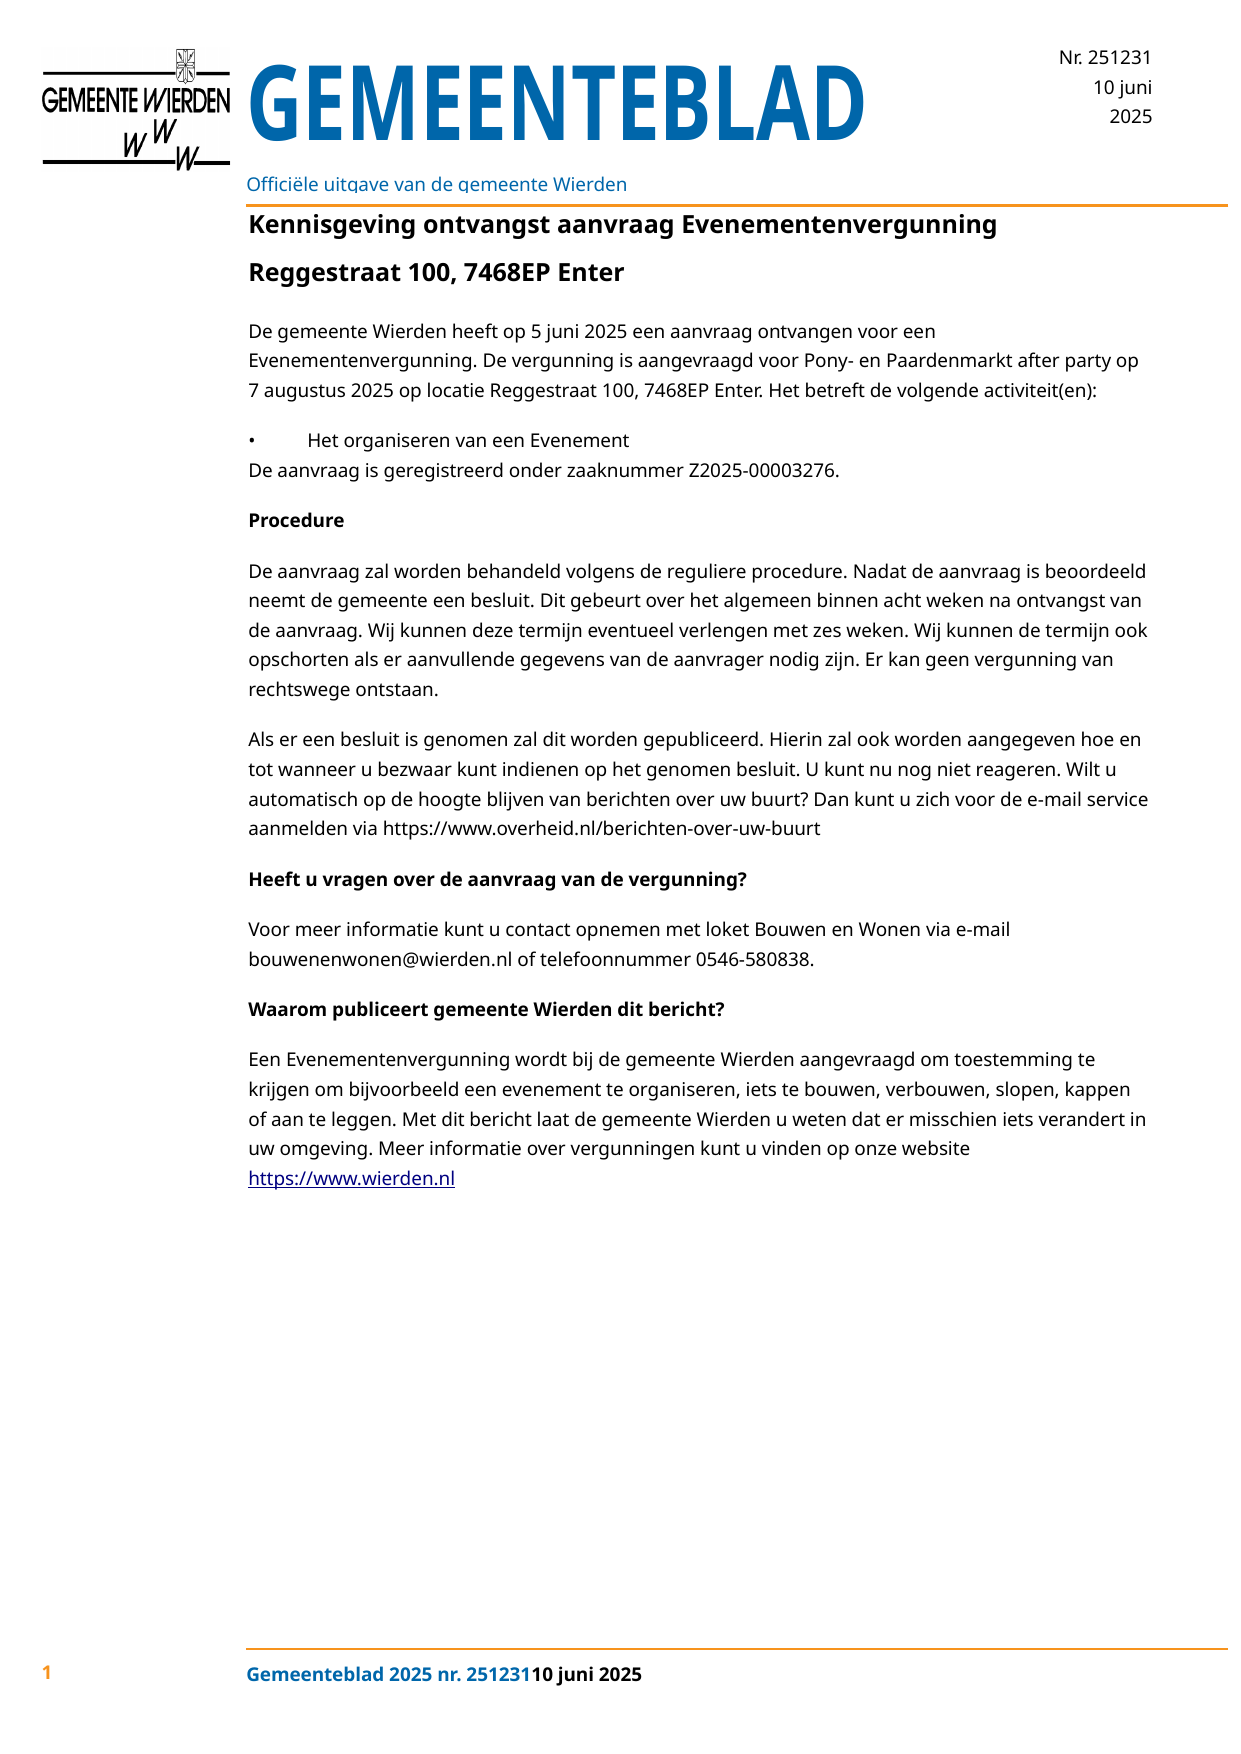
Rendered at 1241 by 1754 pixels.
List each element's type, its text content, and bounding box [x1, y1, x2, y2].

text Procedure [248, 507, 1152, 533]
text Een Evenementenvergunning wordt bij de gemeente Wierden aangevraagd om toestemming te krijgen om bijvoorbeeld een evenement te organiseren, iets te bouwen, verbouwen, slopen, kappen of aan te leggen. Met dit bericht laat de gemeente Wierden u weten dat er misschien iets verandert in uw omgeving. Meer informatie over vergunningen kunt u vinden op onze website https://www.wierden.nl [248, 1047, 1152, 1191]
picture [41, 47, 231, 172]
text De aanvraag is geregistreerd onder zaaknummer Z2025-00003276. [248, 457, 1152, 483]
text Voor meer informatie kunt u contact opnemen met loket Bouwen en Wonen via e-mail bouwenenwonen@wierden.nl of telefoonnummer 0546-580838. [248, 916, 1152, 972]
text De aanvraag zal worden behandeld volgens de reguliere procedure. Nadat de aanvraag is beoordeeld neemt de gemeente een besluit. Dit gebeurt over het algemeen binnen acht weken na ontvangst van de aanvraag. Wij kunnen deze termijn eventueel verlengen met zes weken. Wij kunnen de termijn ook opschorten als er aanvullende gegevens van de aanvrager nodig zijn. Er kan geen vergunning van rechtswege ontstaan. [248, 558, 1152, 702]
list Het organiseren van een Evenement [248, 427, 1152, 453]
text De gemeente Wierden heeft op 5 juni 2025 een aanvraag ontvangen voor een Evenementenvergunning. De vergunning is aangevraagd voor Pony- en Paardenmarkt after party op 7 augustus 2025 op locatie Reggestraat 100, 7468EP Enter. Het betreft de volgende activiteit(en): [248, 318, 1152, 403]
text Waarom publiceert gemeente Wierden dit bericht? [248, 996, 1152, 1022]
text Heeft u vragen over de aanvraag van de vergunning? [248, 866, 1152, 892]
text Als er een besluit is genomen zal dit worden gepubliceerd. Hierin zal ook worden aangegeven hoe en tot wanneer u bezwaar kunt indienen op het genomen besluit. U kunt nu nog niet reageren. Wilt u automatisch op de hoogte blijven van berichten over uw buurt? Dan kunt u zich voor de e-mail service aanmelden via https://www.overheid.nl/berichten-over-uw-buurt [248, 727, 1152, 841]
text Kennisgeving ontvangst aanvraag Evenementenvergunning Reggestraat 100, 7468EP Enter [248, 207, 1152, 288]
